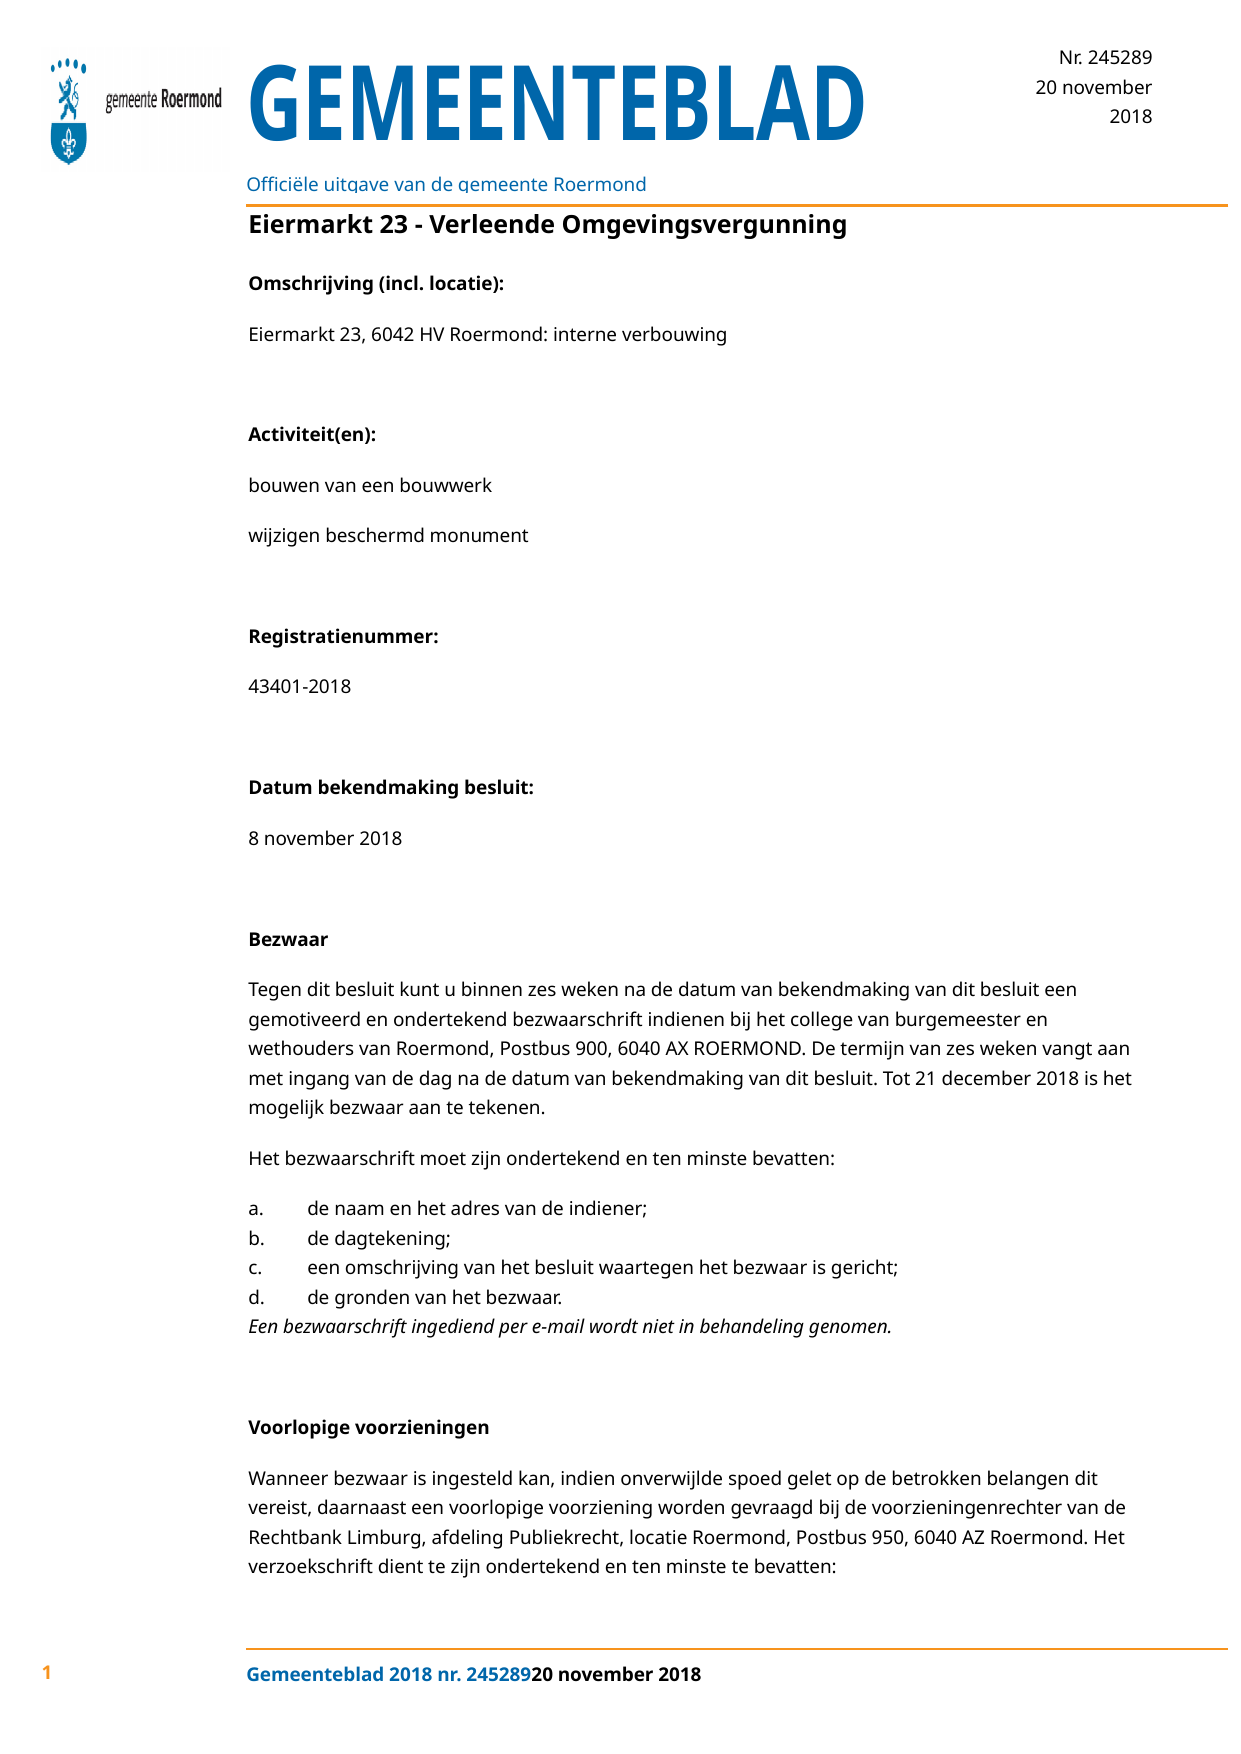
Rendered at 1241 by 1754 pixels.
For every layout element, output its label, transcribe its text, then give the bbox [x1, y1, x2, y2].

text Registratienummer: [248, 623, 1152, 649]
text bouwen van een bouwwerk [248, 472, 1152, 498]
text Een bezwaarschrift ingediend per e-mail wordt niet in behandeling genomen. [248, 1314, 1152, 1339]
text Eiermarkt 23, 6042 HV Roermond: interne verbouwing [248, 321, 1152, 346]
text Het bezwaarschrift moet zijn ondertekend en ten minste bevatten: [248, 1145, 1152, 1171]
text 8 november 2018 [248, 825, 1152, 851]
text Omschrijving (incl. locatie): [248, 270, 1152, 296]
text Activiteit(en): [248, 422, 1152, 447]
text wijzigen beschermd monument [248, 522, 1152, 548]
picture [41, 47, 231, 172]
text Datum bekendmaking besluit: [248, 774, 1152, 800]
list de naam en het adres van de indiener; [248, 1195, 1152, 1221]
text 43401-2018 [248, 674, 1152, 699]
list de dagtekening; [248, 1225, 1152, 1251]
text Tegen dit besluit kunt u binnen zes weken na de datum van bekendmaking van dit besluit een gemotiveerd en ondertekend bezwaarschrift indienen bij het college van burgemeester en wethouders van Roermond, Postbus 900, 6040 AX ROERMOND. De termijn van zes weken vangt aan met ingang van de dag na de datum van bekendmaking van dit besluit. Tot 21 december 2018 is het mogelijk bezwaar aan te tekenen. [248, 976, 1152, 1120]
text Bezwaar [248, 926, 1152, 951]
text Eiermarkt 23 - Verleende Omgevingsvergunning [248, 207, 1152, 241]
list de gronden van het bezwaar. [248, 1284, 1152, 1310]
text Wanneer bezwaar is ingesteld kan, indien onverwijlde spoed gelet op de betrokken belangen dit vereist, daarnaast een voorlopige voorziening worden gevraagd bij de voorzieningenrechter van de Rechtbank Limburg, afdeling Publiekrecht, locatie Roermond, Postbus 950, 6040 AZ Roermond. Het verzoekschrift dient te zijn ondertekend en ten minste te bevatten: [248, 1465, 1152, 1579]
text Voorlopige voorzieningen [248, 1414, 1152, 1440]
list een omschrijving van het besluit waartegen het bezwaar is gericht; [248, 1254, 1152, 1280]
